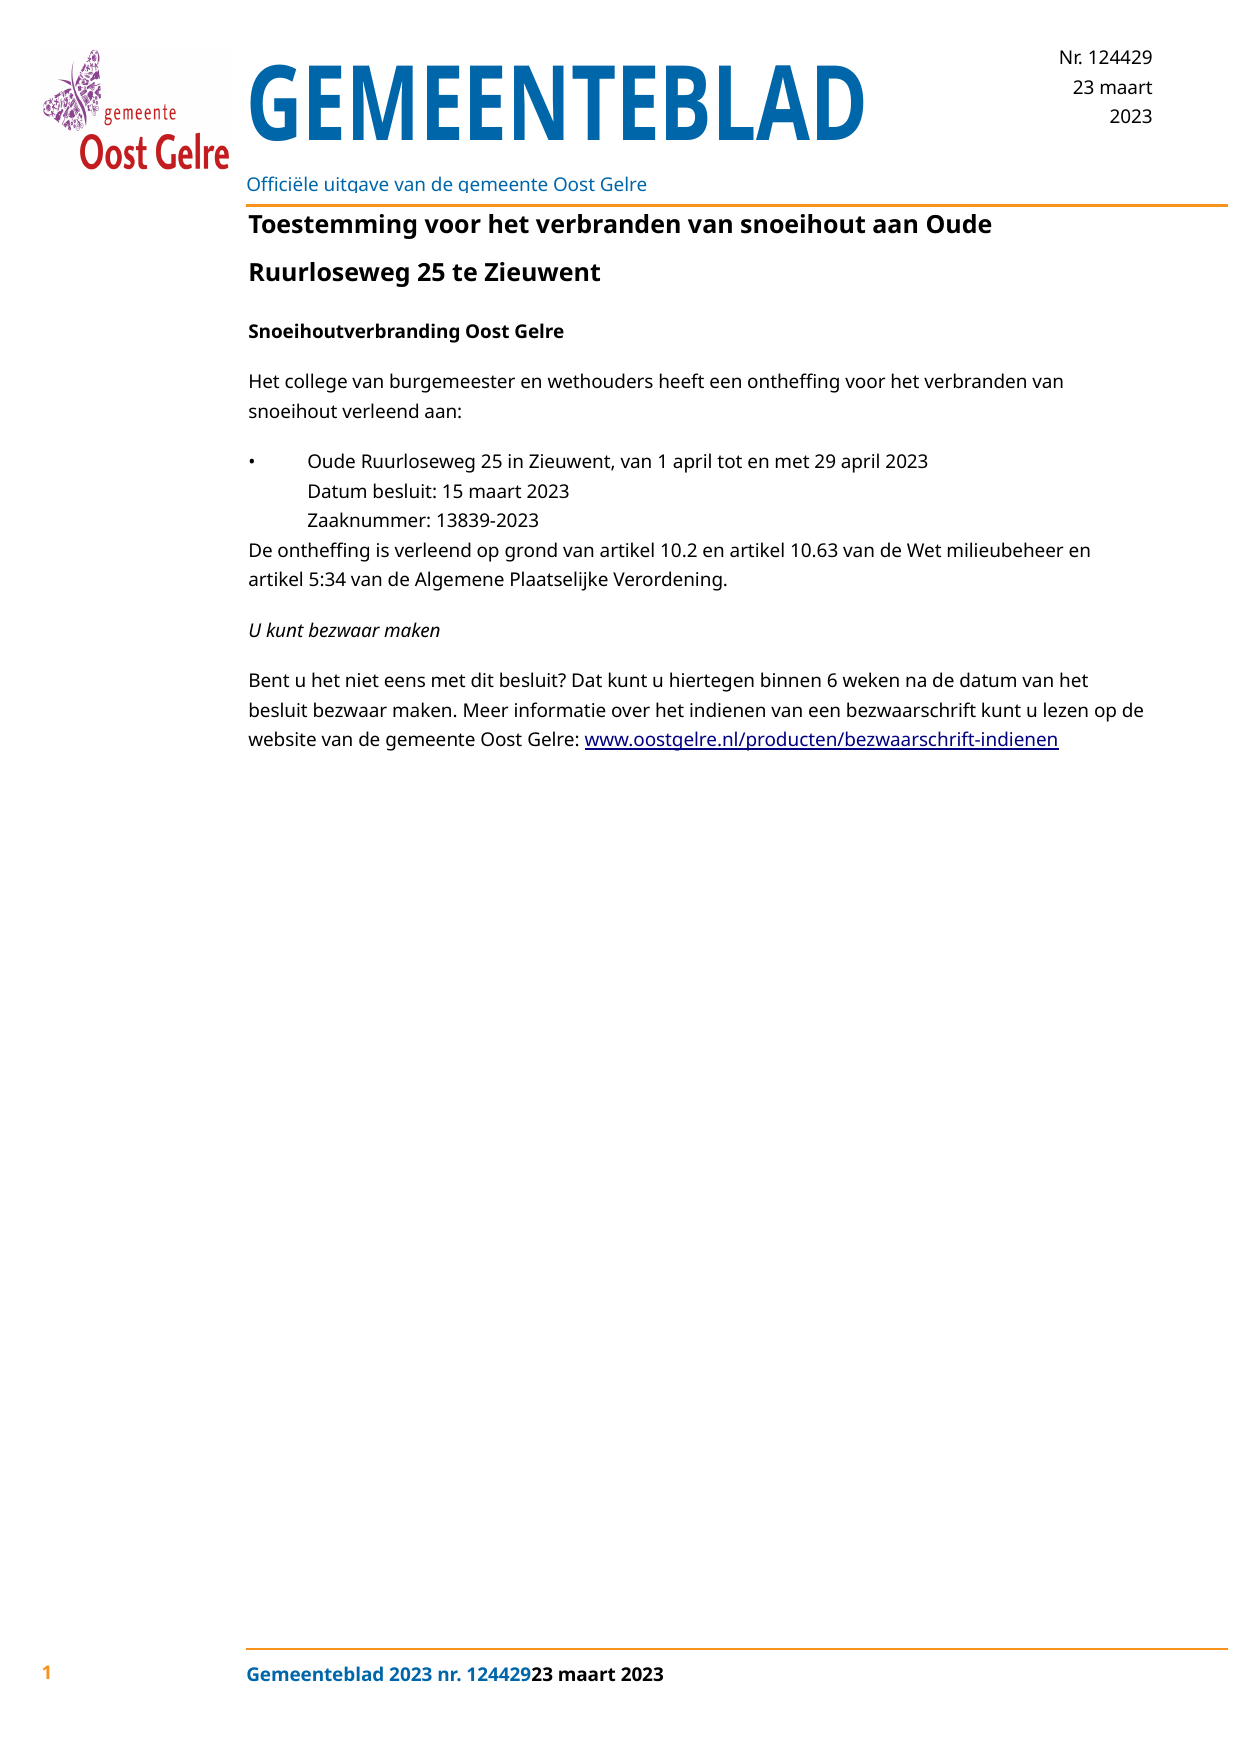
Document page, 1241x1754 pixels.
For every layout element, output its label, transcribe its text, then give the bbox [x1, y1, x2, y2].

text Snoeihoutverbranding Oost Gelre [248, 318, 1152, 344]
text De ontheffing is verleend op grond van artikel 10.2 en artikel 10.63 van de Wet milieubeheer en artikel 5:34 van de Algemene Plaatselijke Verordening. [248, 537, 1152, 592]
text U kunt bezwaar maken [248, 617, 1152, 643]
text Bent u het niet eens met dit besluit? Dat kunt u hiertegen binnen 6 weken na de datum van het besluit bezwaar maken. Meer informatie over het indienen van een bezwaarschrift kunt u lezen op de website van de gemeente Oost Gelre: www.oostgelre.nl/producten/bezwaarschrift-indienen [248, 667, 1152, 752]
list Zaaknummer: 13839-2023 [248, 507, 1152, 533]
text Toestemming voor het verbranden van snoeihout aan Oude Ruurloseweg 25 te Zieuwent [248, 207, 1152, 288]
list Datum besluit: 15 maart 2023 [248, 478, 1152, 504]
picture [41, 47, 231, 172]
list Oude Ruurloseweg 25 in Zieuwent, van 1 april tot en met 29 april 2023 [248, 448, 1152, 474]
text Het college van burgemeester en wethouders heeft een ontheffing voor het verbranden van snoeihout verleend aan: [248, 368, 1152, 424]
